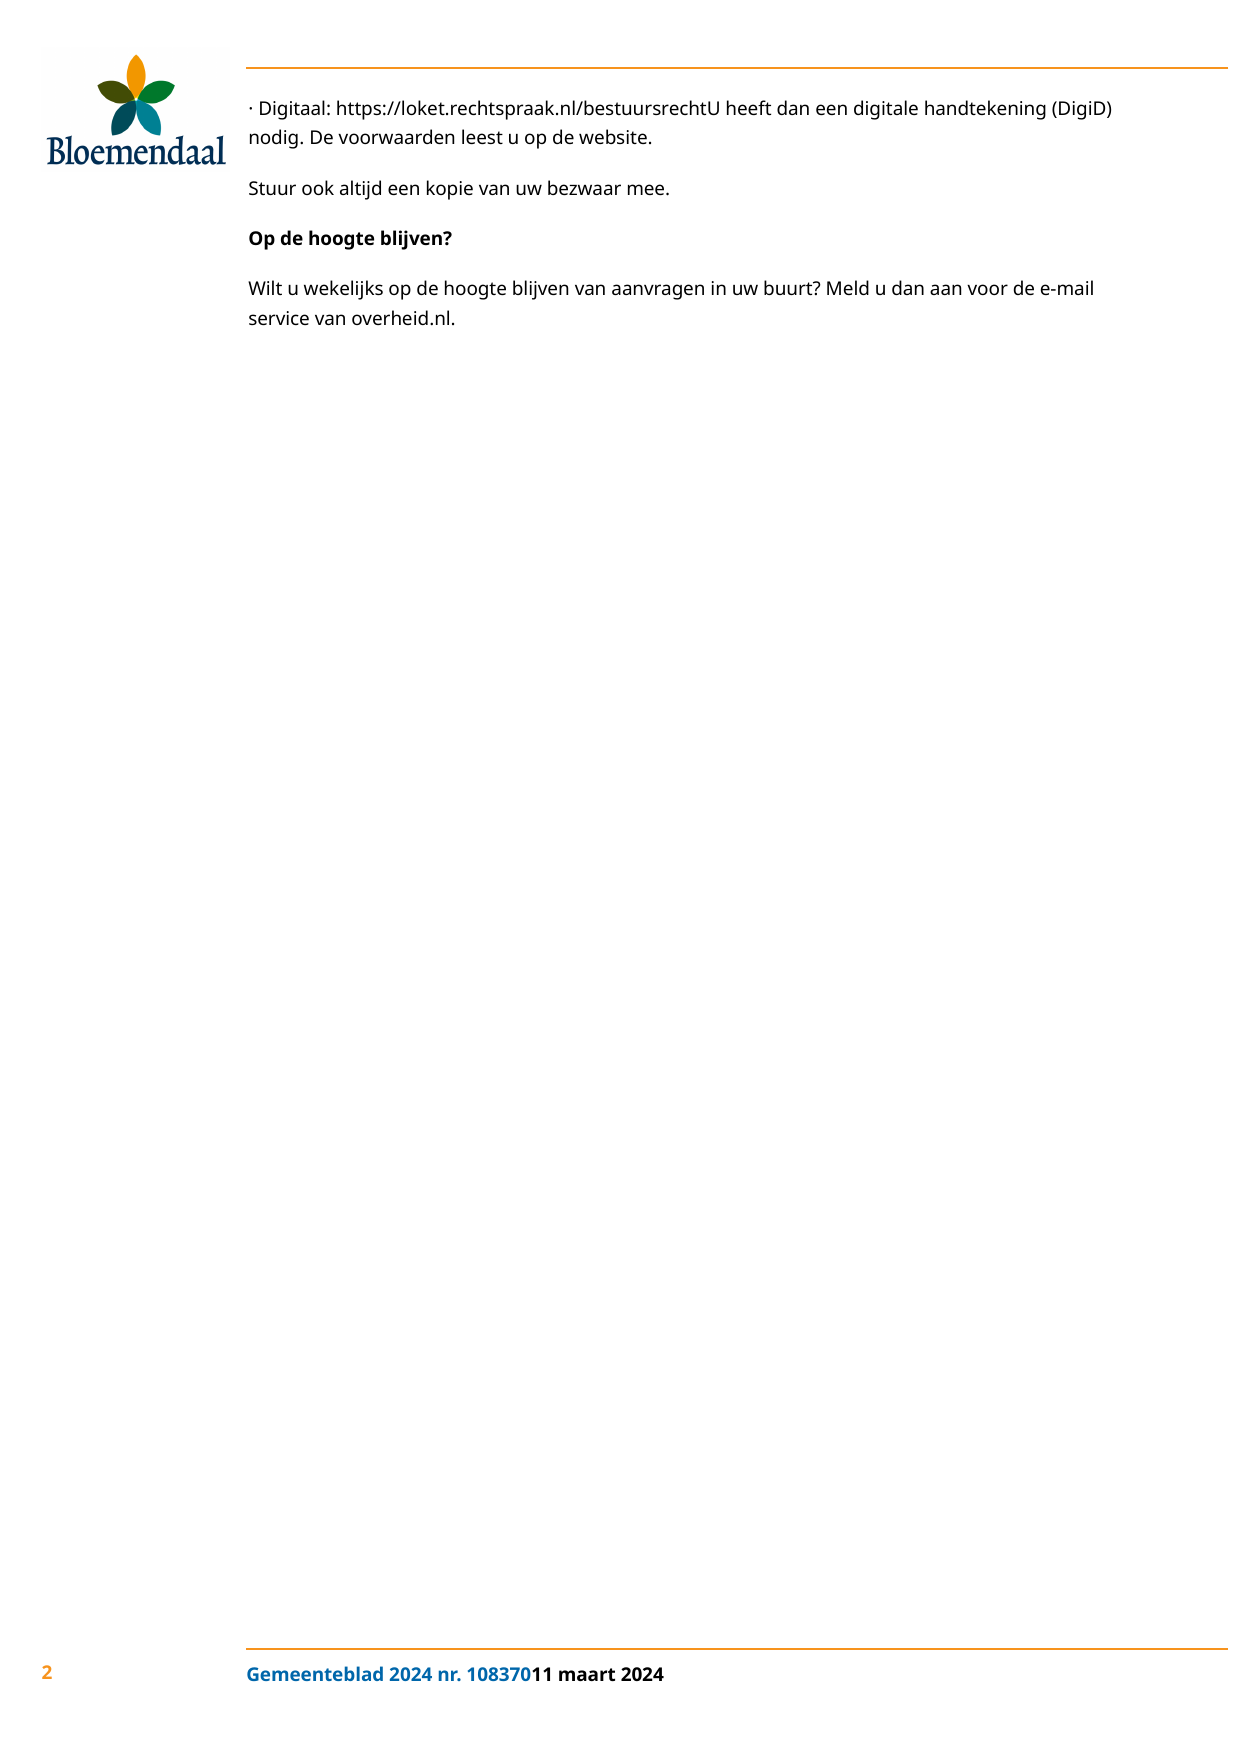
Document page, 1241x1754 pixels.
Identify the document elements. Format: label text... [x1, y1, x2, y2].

picture [41, 47, 231, 172]
text Op de hoogte blijven? [248, 225, 1152, 251]
text Stuur ook altijd een kopie van uw bezwaar mee. [248, 175, 1152, 201]
text Wilt u wekelijks op de hoogte blijven van aanvragen in uw buurt? Meld u dan aan voor de e-mail service van overheid.nl. [248, 276, 1152, 331]
text · Digitaal: https://loket.rechtspraak.nl/bestuursrechtU heeft dan een digitale handtekening (DigiD) nodig. De voorwaarden leest u op de website. [248, 95, 1152, 150]
